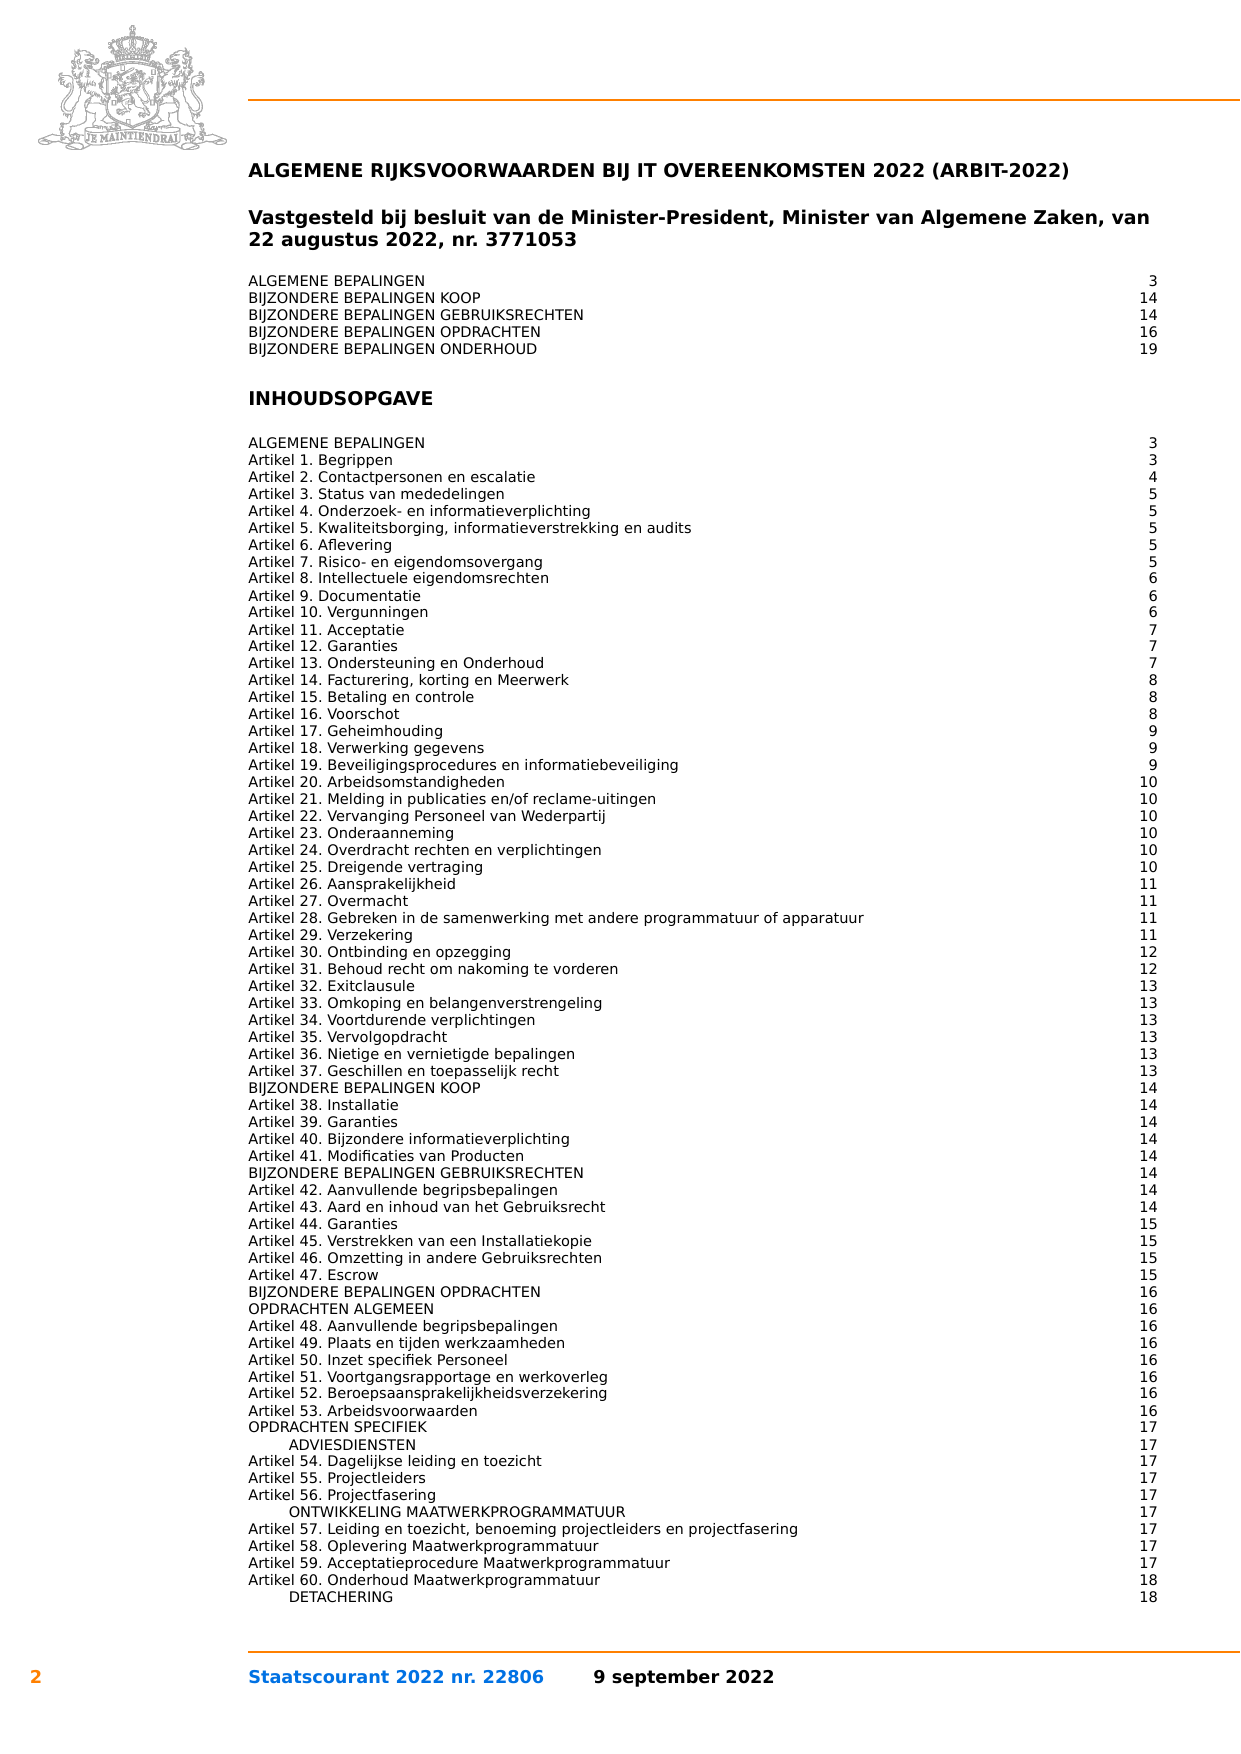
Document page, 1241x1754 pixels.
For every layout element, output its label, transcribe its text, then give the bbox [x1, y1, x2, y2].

table_cell 9 [1029, 740, 1163, 757]
table_cell 15 [1029, 1267, 1163, 1283]
table_cell Artikel 19. Beveiligingsprocedures en informatiebeveiliging [248, 757, 1029, 774]
table_cell 11 [1029, 927, 1163, 944]
table_cell 12 [1029, 961, 1163, 978]
table_cell Artikel 47. Escrow [248, 1267, 1029, 1283]
table_cell 5 [1029, 503, 1163, 519]
table_cell 6 [1029, 604, 1163, 621]
table_cell Artikel 11. Acceptatie [248, 621, 1029, 638]
table_cell Artikel 12. Garanties [248, 638, 1029, 655]
table_cell BIJZONDERE BEPALINGEN GEBRUIKSRECHTEN [248, 1165, 1029, 1182]
table_cell 6 [1029, 588, 1163, 604]
table_cell 13 [1029, 1029, 1163, 1046]
table_cell 13 [1029, 978, 1163, 995]
table_cell 15 [1029, 1233, 1163, 1249]
table_cell Artikel 23. Onderaanneming [248, 825, 1029, 842]
table_cell 8 [1029, 706, 1163, 723]
table_cell [248, 1504, 282, 1521]
table_cell Artikel 31. Behoud recht om nakoming te vorderen [248, 961, 1029, 978]
table_cell 11 [1029, 910, 1163, 927]
table_cell 14 [1029, 290, 1163, 307]
picture [38, 25, 227, 150]
table_cell 10 [1029, 774, 1163, 791]
table_cell Artikel 26. Aansprakelijkheid [248, 876, 1029, 893]
table_cell [248, 1436, 282, 1453]
table_cell Artikel 45. Verstrekken van een Installatiekopie [248, 1233, 1029, 1249]
table_cell Artikel 13. Ondersteuning en Onderhoud [248, 655, 1029, 672]
table_cell 16 [1029, 1385, 1163, 1402]
table_cell Artikel 7. Risico- en eigendomsovergang [248, 554, 1029, 570]
table_cell Artikel 56. Projectfasering [248, 1487, 1029, 1504]
table_cell 8 [1029, 689, 1163, 706]
table_cell Artikel 5. Kwaliteitsborging, informatieverstrekking en audits [248, 520, 1029, 536]
table_cell Artikel 52. Beroepsaansprakelijkheidsverzekering [248, 1385, 1029, 1402]
table_cell BIJZONDERE BEPALINGEN ONDERHOUD [248, 341, 1029, 358]
table_cell 17 [1029, 1487, 1163, 1504]
table_cell Artikel 51. Voortgangsrapportage en werkoverleg [248, 1369, 1029, 1385]
table_cell Artikel 4. Onderzoek- en informatieverplichting [248, 503, 1029, 519]
table_cell Artikel 3. Status van mededelingen [248, 486, 1029, 502]
table_cell 10 [1029, 791, 1163, 808]
table_cell 18 [1029, 1589, 1163, 1606]
subtitle ALGEMENE RIJKSVOORWAARDEN BIJ IT OVEREENKOMSTEN 2022 (ARBIT-2022) [248, 160, 1163, 182]
table_cell 16 [1029, 1403, 1163, 1419]
table_cell BIJZONDERE BEPALINGEN OPDRACHTEN [248, 324, 1029, 341]
table_cell DETACHERING [283, 1589, 1029, 1606]
table_cell 14 [1029, 1131, 1163, 1148]
table_cell Artikel 27. Overmacht [248, 893, 1029, 910]
table_cell 7 [1029, 655, 1163, 672]
table_cell 11 [1029, 893, 1163, 910]
table_cell Artikel 42. Aanvullende begripsbepalingen [248, 1182, 1029, 1199]
table_cell Artikel 57. Leiding en toezicht, benoeming projectleiders en projectfasering [248, 1521, 1029, 1538]
table_cell Artikel 2. Contactpersonen en escalatie [248, 469, 1029, 486]
table_cell Artikel 55. Projectleiders [248, 1470, 1029, 1487]
table_cell 16 [1029, 1318, 1163, 1334]
table_cell Artikel 46. Omzetting in andere Gebruiksrechten [248, 1250, 1029, 1267]
table_cell 7 [1029, 638, 1163, 655]
table_cell 13 [1029, 1063, 1163, 1080]
table_cell 14 [1029, 1114, 1163, 1131]
table_cell ADVIESDIENSTEN [283, 1436, 1029, 1453]
table_cell Artikel 16. Voorschot [248, 706, 1029, 723]
table_cell Artikel 44. Garanties [248, 1216, 1029, 1233]
table_cell Artikel 38. Installatie [248, 1097, 1029, 1114]
table_cell [248, 1589, 282, 1606]
table_cell 17 [1029, 1538, 1163, 1555]
table_cell 18 [1029, 1572, 1163, 1589]
table_cell 5 [1029, 554, 1163, 570]
table_cell Artikel 40. Bijzondere informatieverplichting [248, 1131, 1029, 1148]
table_cell 17 [1029, 1453, 1163, 1470]
table_cell 14 [1029, 1080, 1163, 1097]
table_cell 9 [1029, 723, 1163, 740]
table_cell 13 [1029, 995, 1163, 1012]
table_cell 17 [1029, 1470, 1163, 1487]
table_cell Artikel 49. Plaats en tijden werkzaamheden [248, 1335, 1029, 1351]
table_cell Artikel 58. Oplevering Maatwerkprogrammatuur [248, 1538, 1029, 1555]
table_cell 14 [1029, 1165, 1163, 1182]
table_cell Artikel 6. Aflevering [248, 536, 1029, 553]
text Vastgesteld bij besluit van de Minister-President, Minister van Algemene Zaken, van 22 augustus 2022, nr. 3771053 [248, 207, 1163, 251]
table_cell 19 [1029, 341, 1163, 358]
table_cell OPDRACHTEN SPECIFIEK [248, 1419, 1029, 1436]
table_cell Artikel 36. Nietige en vernietigde bepalingen [248, 1046, 1029, 1063]
table_cell 12 [1029, 944, 1163, 961]
table_cell Artikel 20. Arbeidsomstandigheden [248, 774, 1029, 791]
table_cell 5 [1029, 536, 1163, 553]
table_cell Artikel 8. Intellectuele eigendomsrechten [248, 570, 1029, 587]
table_cell 17 [1029, 1555, 1163, 1572]
table_header ALGEMENE BEPALINGEN [248, 273, 1029, 290]
table_cell Artikel 29. Verzekering [248, 927, 1029, 944]
table_cell 14 [1029, 307, 1163, 324]
table_cell Artikel 37. Geschillen en toepasselijk recht [248, 1063, 1029, 1080]
table_cell 4 [1029, 469, 1163, 486]
table_cell BIJZONDERE BEPALINGEN KOOP [248, 290, 1029, 307]
table_cell Artikel 53. Arbeidsvoorwaarden [248, 1403, 1029, 1419]
table_cell 16 [1029, 1369, 1163, 1385]
subtitle INHOUDSOPGAVE [248, 388, 1163, 409]
table_cell BIJZONDERE BEPALINGEN OPDRACHTEN [248, 1284, 1029, 1301]
table_cell 14 [1029, 1148, 1163, 1165]
table_cell Artikel 54. Dagelijkse leiding en toezicht [248, 1453, 1029, 1470]
table_cell 16 [1029, 1284, 1163, 1301]
table_cell Artikel 41. Modificaties van Producten [248, 1148, 1029, 1165]
table_cell Artikel 17. Geheimhouding [248, 723, 1029, 740]
table_cell 17 [1029, 1419, 1163, 1436]
table_cell Artikel 39. Garanties [248, 1114, 1029, 1131]
table_cell 14 [1029, 1199, 1163, 1216]
table_cell 11 [1029, 876, 1163, 893]
table_cell 5 [1029, 486, 1163, 502]
table_cell Artikel 15. Betaling en controle [248, 689, 1029, 706]
table_cell 16 [1029, 1301, 1163, 1317]
table_cell Artikel 32. Exitclausule [248, 978, 1029, 995]
table_cell Artikel 48. Aanvullende begripsbepalingen [248, 1318, 1029, 1334]
table_cell Artikel 59. Acceptatieprocedure Maatwerkprogrammatuur [248, 1555, 1029, 1572]
table_cell Artikel 43. Aard en inhoud van het Gebruiksrecht [248, 1199, 1029, 1216]
table_cell 13 [1029, 1046, 1163, 1063]
table_cell Artikel 24. Overdracht rechten en verplichtingen [248, 842, 1029, 859]
table_cell 17 [1029, 1504, 1163, 1521]
table_cell BIJZONDERE BEPALINGEN GEBRUIKSRECHTEN [248, 307, 1029, 324]
table_cell 16 [1029, 324, 1163, 341]
table_cell Artikel 28. Gebreken in de samenwerking met andere programmatuur of apparatuur [248, 910, 1029, 927]
table_cell 14 [1029, 1097, 1163, 1114]
table_cell Artikel 30. Ontbinding en opzegging [248, 944, 1029, 961]
table_cell Artikel 33. Omkoping en belangenverstrengeling [248, 995, 1029, 1012]
table_cell ONTWIKKELING MAATWERKPROGRAMMATUUR [283, 1504, 1029, 1521]
table_cell Artikel 35. Vervolgopdracht [248, 1029, 1029, 1046]
table_cell 16 [1029, 1351, 1163, 1368]
table_cell 9 [1029, 757, 1163, 774]
table_cell Artikel 50. Inzet specifiek Personeel [248, 1351, 1029, 1368]
table_cell 8 [1029, 672, 1163, 689]
table_header 3 [1029, 435, 1163, 452]
table_cell Artikel 14. Facturering, korting en Meerwerk [248, 672, 1029, 689]
table_cell 6 [1029, 570, 1163, 587]
table_cell 15 [1029, 1216, 1163, 1233]
table_cell 10 [1029, 825, 1163, 842]
table_cell Artikel 10. Vergunningen [248, 604, 1029, 621]
table_cell OPDRACHTEN ALGEMEEN [248, 1301, 1029, 1317]
table_cell Artikel 9. Documentatie [248, 588, 1029, 604]
table_cell Artikel 25. Dreigende vertraging [248, 859, 1029, 876]
table_cell Artikel 34. Voortdurende verplichtingen [248, 1012, 1029, 1029]
table_cell 16 [1029, 1335, 1163, 1351]
table_cell 17 [1029, 1436, 1163, 1453]
table_cell 7 [1029, 621, 1163, 638]
table_cell Artikel 60. Onderhoud Maatwerkprogrammatuur [248, 1572, 1029, 1589]
table_cell 10 [1029, 859, 1163, 876]
table_cell Artikel 18. Verwerking gegevens [248, 740, 1029, 757]
table_cell 10 [1029, 808, 1163, 825]
table_cell 10 [1029, 842, 1163, 859]
table_cell BIJZONDERE BEPALINGEN KOOP [248, 1080, 1029, 1097]
table_header ALGEMENE BEPALINGEN [248, 435, 1029, 452]
table_cell 3 [1029, 452, 1163, 468]
table_cell 14 [1029, 1182, 1163, 1199]
table_cell Artikel 1. Begrippen [248, 452, 1029, 468]
table_cell Artikel 21. Melding in publicaties en/of reclame-uitingen [248, 791, 1029, 808]
table_cell 13 [1029, 1012, 1163, 1029]
table_cell Artikel 22. Vervanging Personeel van Wederpartij [248, 808, 1029, 825]
table_cell 17 [1029, 1521, 1163, 1538]
table_cell 5 [1029, 520, 1163, 536]
table_header 3 [1029, 273, 1163, 290]
table_cell 15 [1029, 1250, 1163, 1267]
